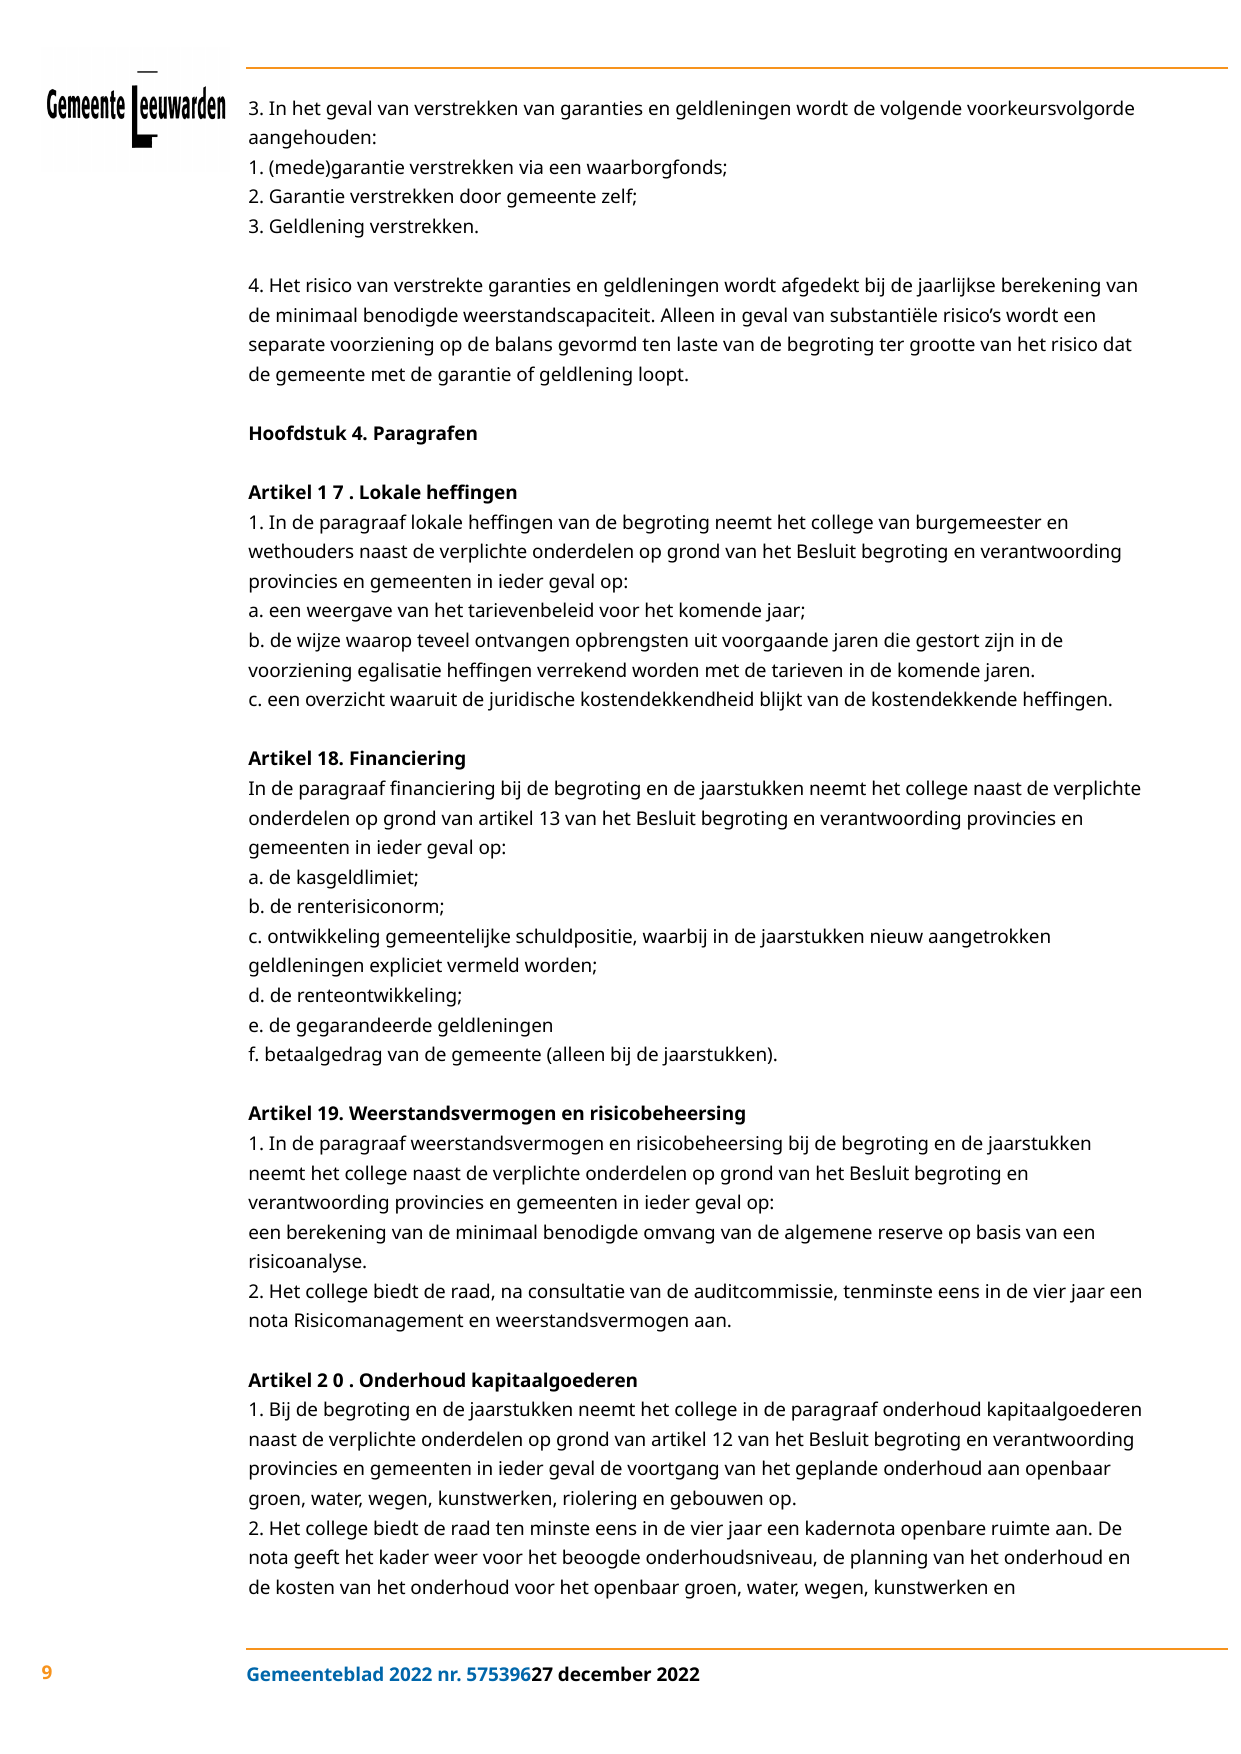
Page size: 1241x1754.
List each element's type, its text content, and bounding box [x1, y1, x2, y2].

text Hoofdstuk 4. Paragrafen [248, 420, 1152, 446]
text b. de renterisiconorm; [248, 893, 1152, 919]
text c. ontwikkeling gemeentelijke schuldpositie, waarbij in de jaarstukken nieuw aangetrokken geldleningen expliciet vermeld worden; [248, 923, 1152, 978]
text 2. Garantie verstrekken door gemeente zelf; [248, 183, 1152, 209]
text Artikel 19. Weerstandsvermogen en risicobeheersing [248, 1101, 1152, 1126]
text Artikel 1 7 . Lokale heffingen [248, 479, 1152, 505]
text Artikel 2 0 . Onderhoud kapitaalgoederen [248, 1367, 1152, 1393]
text een berekening van de minimaal benodigde omvang van de algemene reserve op basis van een risicoanalyse. [248, 1219, 1152, 1274]
text 1. Bij de begroting en de jaarstukken neemt het college in de paragraaf onderhoud kapitaalgoederen naast de verplichte onderdelen op grond van artikel 12 van het Besluit begroting en verantwoording provincies en gemeenten in ieder geval de voortgang van het geplande onderhoud aan openbaar groen, water, wegen, kunstwerken, riolering en gebouwen op. [248, 1396, 1152, 1511]
text 3. In het geval van verstrekken van garanties en geldleningen wordt de volgende voorkeursvolgorde aangehouden: [248, 95, 1152, 150]
text 3. Geldlening verstrekken. [248, 213, 1152, 239]
text f. betaalgedrag van de gemeente (alleen bij de jaarstukken). [248, 1041, 1152, 1067]
text d. de renteontwikkeling; [248, 982, 1152, 1008]
text 4. Het risico van verstrekte garanties en geldleningen wordt afgedekt bij de jaarlijkse berekening van de minimaal benodigde weerstandscapaciteit. Alleen in geval van substantiële risico’s wordt een separate voorziening op de balans gevormd ten laste van de begroting ter grootte van het risico dat de gemeente met de garantie of geldlening loopt. [248, 272, 1152, 387]
text a. de kasgeldlimiet; [248, 864, 1152, 890]
text 2. Het college biedt de raad, na consultatie van de auditcommissie, tenminste eens in de vier jaar een nota Risicomanagement en weerstandsvermogen aan. [248, 1278, 1152, 1333]
text c. een overzicht waaruit de juridische kostendekkendheid blijkt van de kostendekkende heffingen. [248, 686, 1152, 712]
picture [41, 47, 231, 172]
text 1. In de paragraaf lokale heffingen van de begroting neemt het college van burgemeester en wethouders naast de verplichte onderdelen op grond van het Besluit begroting en verantwoording provincies en gemeenten in ieder geval op: [248, 509, 1152, 594]
text 1. (mede)garantie verstrekken via een waarborgfonds; [248, 154, 1152, 180]
text 2. Het college biedt de raad ten minste eens in de vier jaar een kadernota openbare ruimte aan. De nota geeft het kader weer voor het beoogde onderhoudsniveau, de planning van het onderhoud en de kosten van het onderhoud voor het openbaar groen, water, wegen, kunstwerken en [248, 1515, 1152, 1600]
text e. de gegarandeerde geldleningen [248, 1012, 1152, 1038]
text In de paragraaf financiering bij de begroting en de jaarstukken neemt het college naast de verplichte onderdelen op grond van artikel 13 van het Besluit begroting en verantwoording provincies en gemeenten in ieder geval op: [248, 775, 1152, 860]
text b. de wijze waarop teveel ontvangen opbrengsten uit voorgaande jaren die gestort zijn in de voorziening egalisatie heffingen verrekend worden met de tarieven in de komende jaren. [248, 627, 1152, 683]
text Artikel 18. Financiering [248, 746, 1152, 771]
text a. een weergave van het tarievenbeleid voor het komende jaar; [248, 598, 1152, 623]
text 1. In de paragraaf weerstandsvermogen en risicobeheersing bij de begroting en de jaarstukken neemt het college naast de verplichte onderdelen op grond van het Besluit begroting en verantwoording provincies en gemeenten in ieder geval op: [248, 1130, 1152, 1215]
